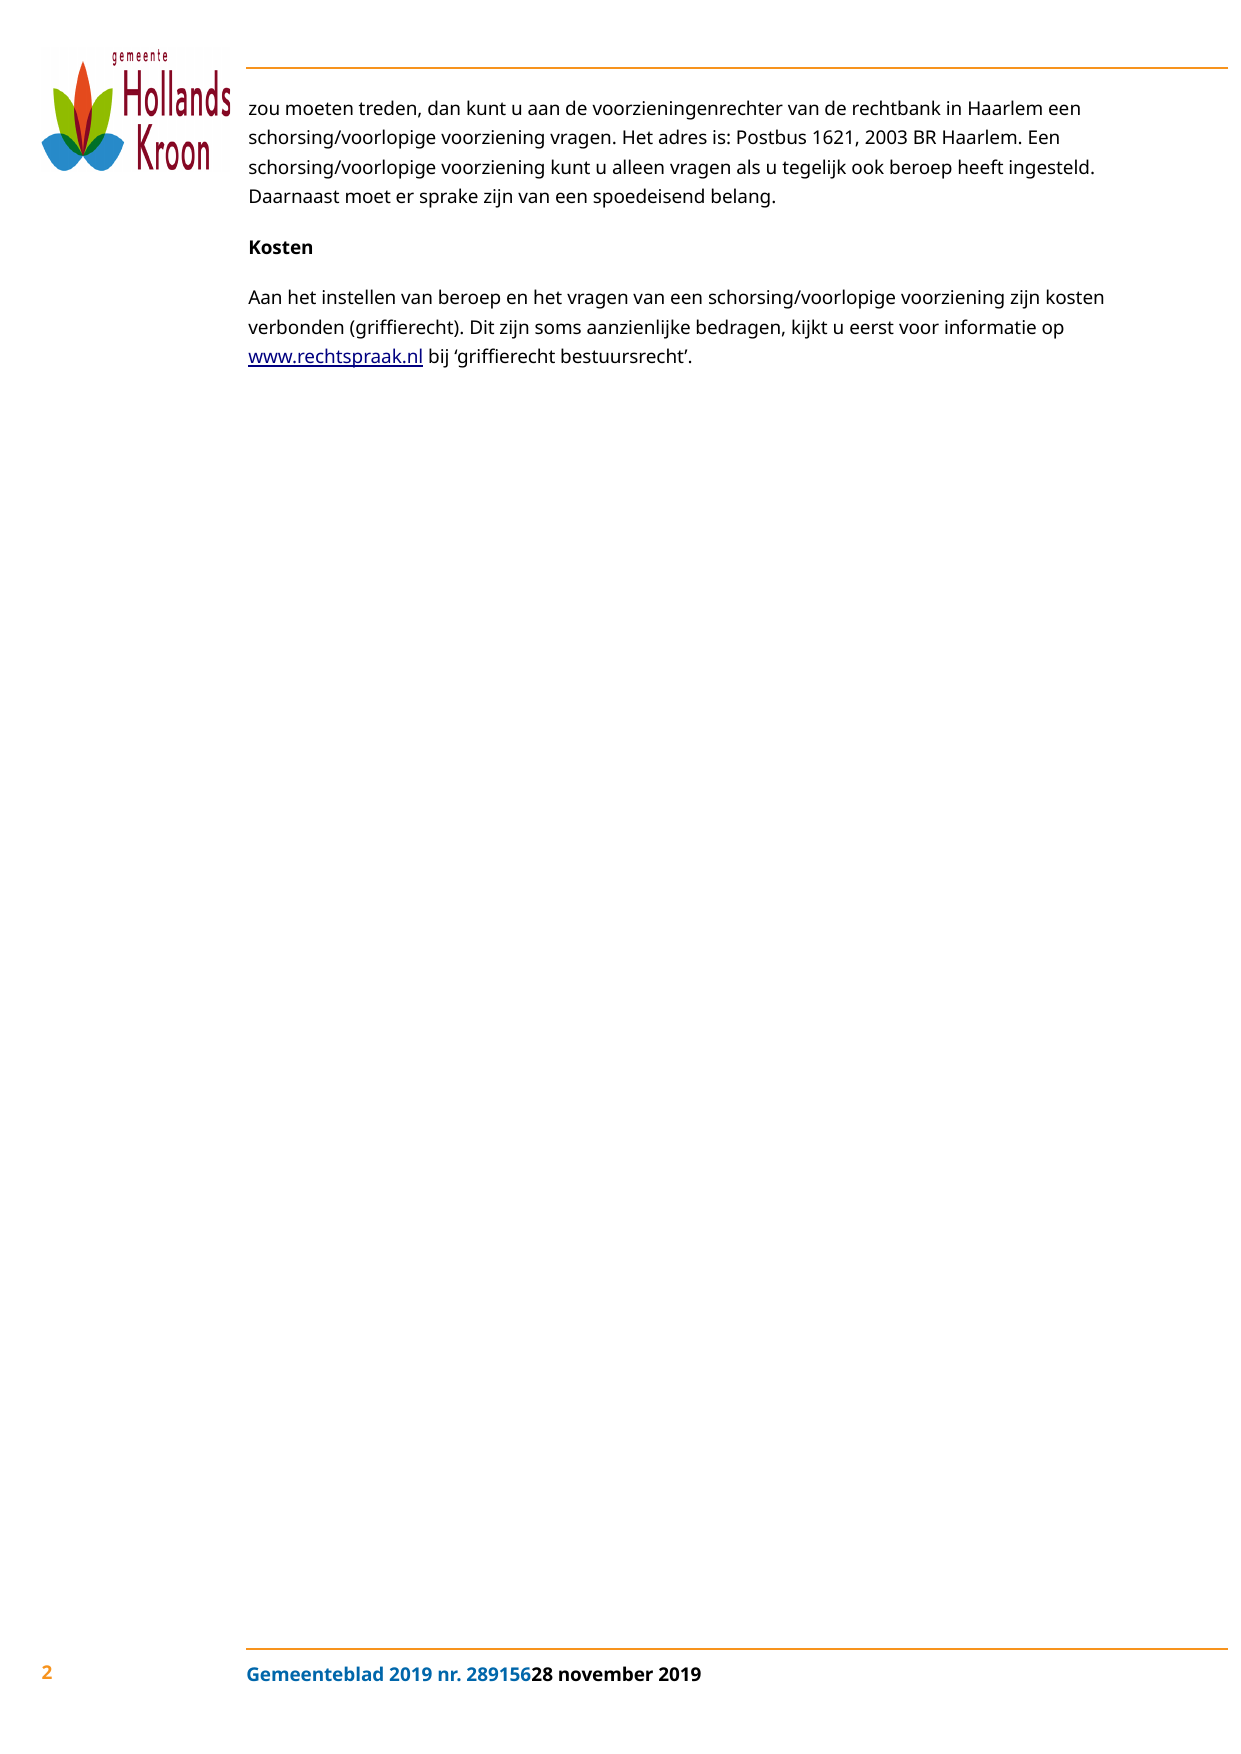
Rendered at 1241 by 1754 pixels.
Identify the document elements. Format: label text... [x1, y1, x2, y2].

picture [41, 47, 231, 172]
text Kosten [248, 234, 1152, 260]
text zou moeten treden, dan kunt u aan de voorzieningenrechter van de rechtbank in Haarlem een schorsing/voorlopige voorziening vragen. Het adres is: Postbus 1621, 2003 BR Haarlem. Een schorsing/voorlopige voorziening kunt u alleen vragen als u tegelijk ook beroep heeft ingesteld. Daarnaast moet er sprake zijn van een spoedeisend belang. [248, 95, 1152, 209]
text Aan het instellen van beroep en het vragen van een schorsing/voorlopige voorziening zijn kosten verbonden (griffierecht). Dit zijn soms aanzienlijke bedragen, kijkt u eerst voor informatie op www.rechtspraak.nl bij ‘griffierecht bestuursrecht’. [248, 284, 1152, 369]
